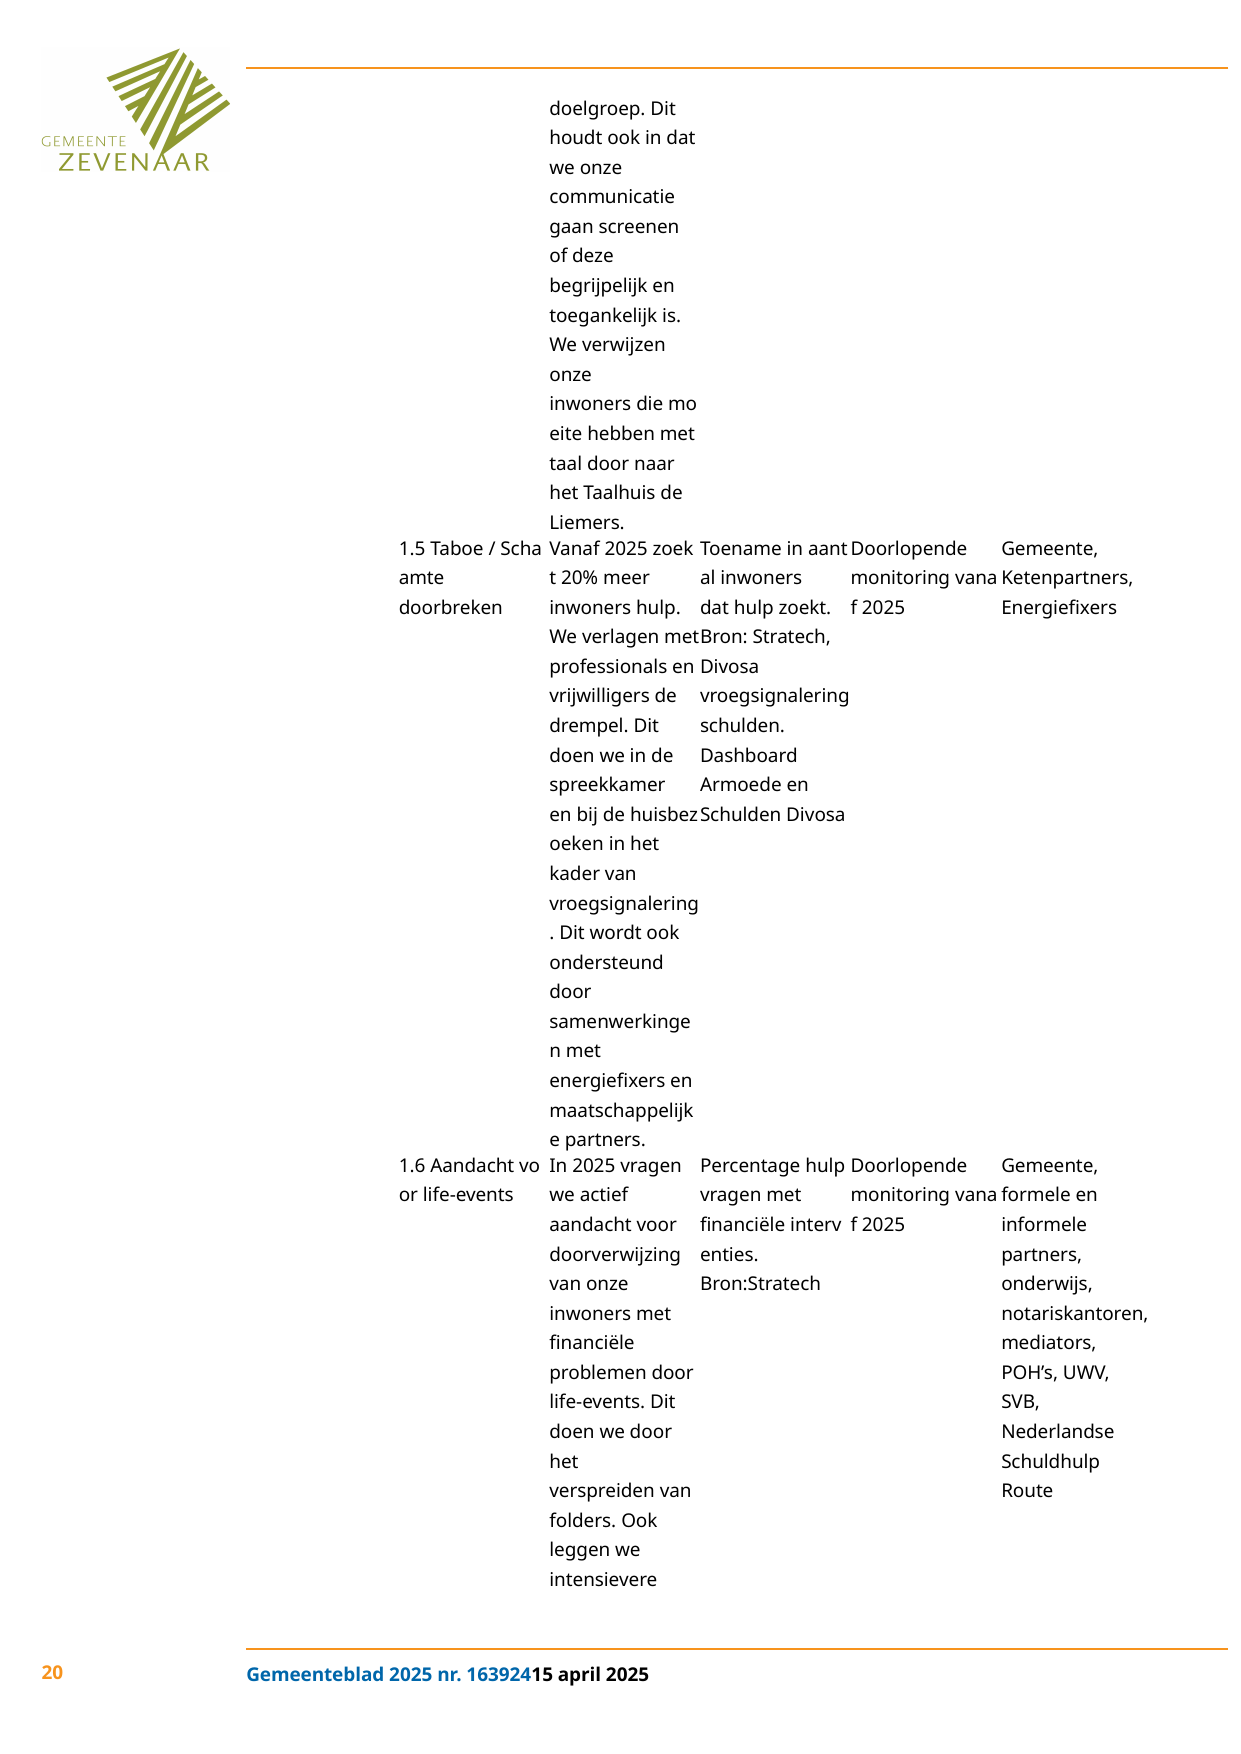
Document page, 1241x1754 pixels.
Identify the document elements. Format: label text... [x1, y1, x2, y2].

table_cell 1.5 Taboe / Schaamte doorbreken [399, 535, 549, 1152]
table_cell Gemeente, formele en informele partners, onderwijs, notariskantoren, mediators, POH’s, UWV, SVB, Nederlandse Schuldhulp Route [1001, 1152, 1152, 1592]
table_cell Doorlopende monitoring vanaf 2025 [850, 1152, 1001, 1592]
table_cell Doorlopende monitoring vanaf 2025 [850, 535, 1001, 1152]
table_cell Vanaf 2025 zoekt 20% meer inwoners hulp. We verlagen met professionals en vrijwilligers de drempel. Dit doen we in de spreekkamer en bij de huisbezoeken in het kader van vroegsignalering. Dit wordt ook ondersteund door samenwerkingen met energiefixers en maatschappelijke partners. [549, 535, 700, 1152]
table_cell doelgroep. Dit houdt ook in dat we onze communicatie gaan screenen of deze begrijpelijk en toegankelijk is. We verwijzen onze inwoners die moeite hebben met taal door naar het Taalhuis de Liemers. [549, 95, 700, 535]
table_cell [1001, 95, 1152, 535]
table_cell Percentage hulpvragen met financiële interventies. Bron:Stratech [700, 1152, 850, 1592]
table_cell Toename in aantal inwoners dat hulp zoekt. Bron: Stratech, Divosa vroegsignalering schulden. Dashboard Armoede en Schulden Divosa [700, 535, 850, 1152]
table_cell [850, 95, 1001, 535]
table_cell In 2025 vragen we actief aandacht voor doorverwijzing van onze inwoners met financiële problemen door life-events. Dit doen we door het verspreiden van folders. Ook leggen we intensievere [549, 1152, 700, 1592]
table_cell 1.6 Aandacht voor life-events [399, 1152, 549, 1592]
picture [41, 47, 231, 172]
table_cell [248, 95, 398, 1592]
table_cell [700, 95, 850, 535]
table_cell [399, 95, 549, 535]
table_cell Gemeente, Ketenpartners, Energiefixers [1001, 535, 1152, 1152]
